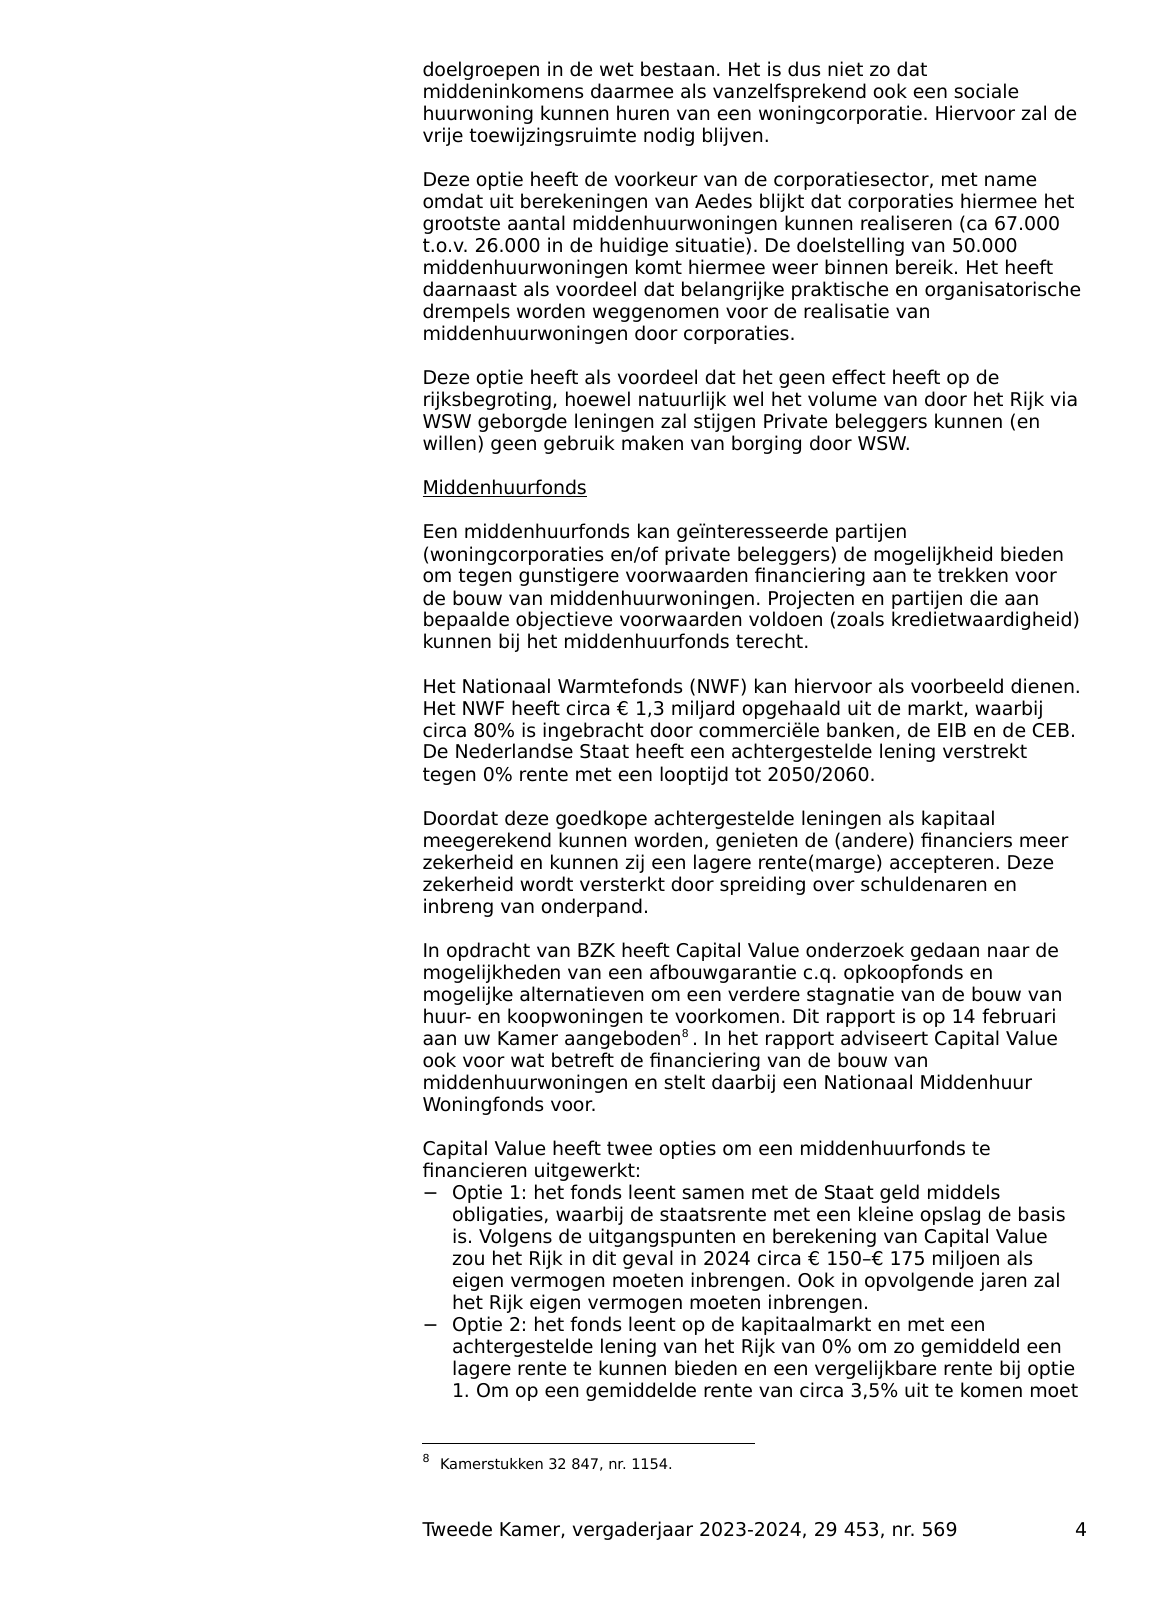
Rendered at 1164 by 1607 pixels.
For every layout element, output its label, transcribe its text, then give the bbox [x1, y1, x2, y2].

text Deze optie heeft de voorkeur van de corporatiesector, met name omdat uit berekeningen van Aedes blijkt dat corporaties hiermee het grootste aantal middenhuurwoningen kunnen realiseren (ca 67.000 t.o.v. 26.000 in de huidige situatie). De doelstelling van 50.000 middenhuurwoningen komt hiermee weer binnen bereik. Het heeft daarnaast als voordeel dat belangrijke praktische en organisatorische drempels worden weggenomen voor de realisatie van middenhuurwoningen door corporaties. [422, 169, 1087, 345]
text Het Nationaal Warmtefonds (NWF) kan hiervoor als voorbeeld dienen. Het NWF heeft circa € 1,3 miljard opgehaald uit de markt, waarbij circa 80% is ingebracht door commerciële banken, de EIB en de CEB. De Nederlandse Staat heeft een achtergestelde lening verstrekt tegen 0% rente met een looptijd tot 2050/2060. [422, 676, 1087, 785]
text Deze optie heeft als voordeel dat het geen effect heeft op de rijksbegroting, hoewel natuurlijk wel het volume van door het Rijk via WSW geborgde leningen zal stijgen Private beleggers kunnen (en willen) geen gebruik maken van borging door WSW. [422, 367, 1087, 455]
subtitle Middenhuurfonds [422, 477, 1087, 499]
text Capital Value heeft twee opties om een middenhuurfonds te financieren uitgewerkt: [422, 1138, 1087, 1182]
text doelgroepen in de wet bestaan. Het is dus niet zo dat middeninkomens daarmee als vanzelfsprekend ook een sociale huurwoning kunnen huren van een woningcorporatie. Hiervoor zal de vrije toewijzingsruimte nodig blijven. [422, 59, 1087, 147]
text In opdracht van BZK heeft Capital Value onderzoek gedaan naar de mogelijkheden van een afbouwgarantie c.q. opkoopfonds en mogelijke alternatieven om een verdere stagnatie van de bouw van huur- en koopwoningen te voorkomen. Dit rapport is op 14 februari aan uw Kamer aangeboden. In het rapport adviseert Capital Value ook voor wat betreft de financiering van de bouw van middenhuurwoningen en stelt daarbij een Nationaal Middenhuur Woningfonds voor. [422, 940, 1087, 1116]
text Kamerstukken 32 847, nr. 1154. [422, 1452, 1087, 1474]
text − Optie 2: het fonds leent op de kapitaalmarkt en met een achtergestelde lening van het Rijk van 0% om zo gemiddeld een lagere rente te kunnen bieden en een vergelijkbare rente bij optie 1. Om op een gemiddelde rente van circa 3,5% uit te komen moet [422, 1313, 1087, 1401]
text − Optie 1: het fonds leent samen met de Staat geld middels obligaties, waarbij de staatsrente met een kleine opslag de basis is. Volgens de uitgangspunten en berekening van Capital Value zou het Rijk in dit geval in 2024 circa € 150–€ 175 miljoen als eigen vermogen moeten inbrengen. Ook in opvolgende jaren zal het Rijk eigen vermogen moeten inbrengen. [422, 1182, 1087, 1313]
text Een middenhuurfonds kan geïnteresseerde partijen (woningcorporaties en/of private beleggers) de mogelijkheid bieden om tegen gunstigere voorwaarden financiering aan te trekken voor de bouw van middenhuurwoningen. Projecten en partijen die aan bepaalde objectieve voorwaarden voldoen (zoals kredietwaardigheid) kunnen bij het middenhuurfonds terecht. [422, 521, 1087, 653]
text Doordat deze goedkope achtergestelde leningen als kapitaal meegerekend kunnen worden, genieten de (andere) financiers meer zekerheid en kunnen zij een lagere rente(marge) accepteren. Deze zekerheid wordt versterkt door spreiding over schuldenaren en inbreng van onderpand. [422, 808, 1087, 917]
